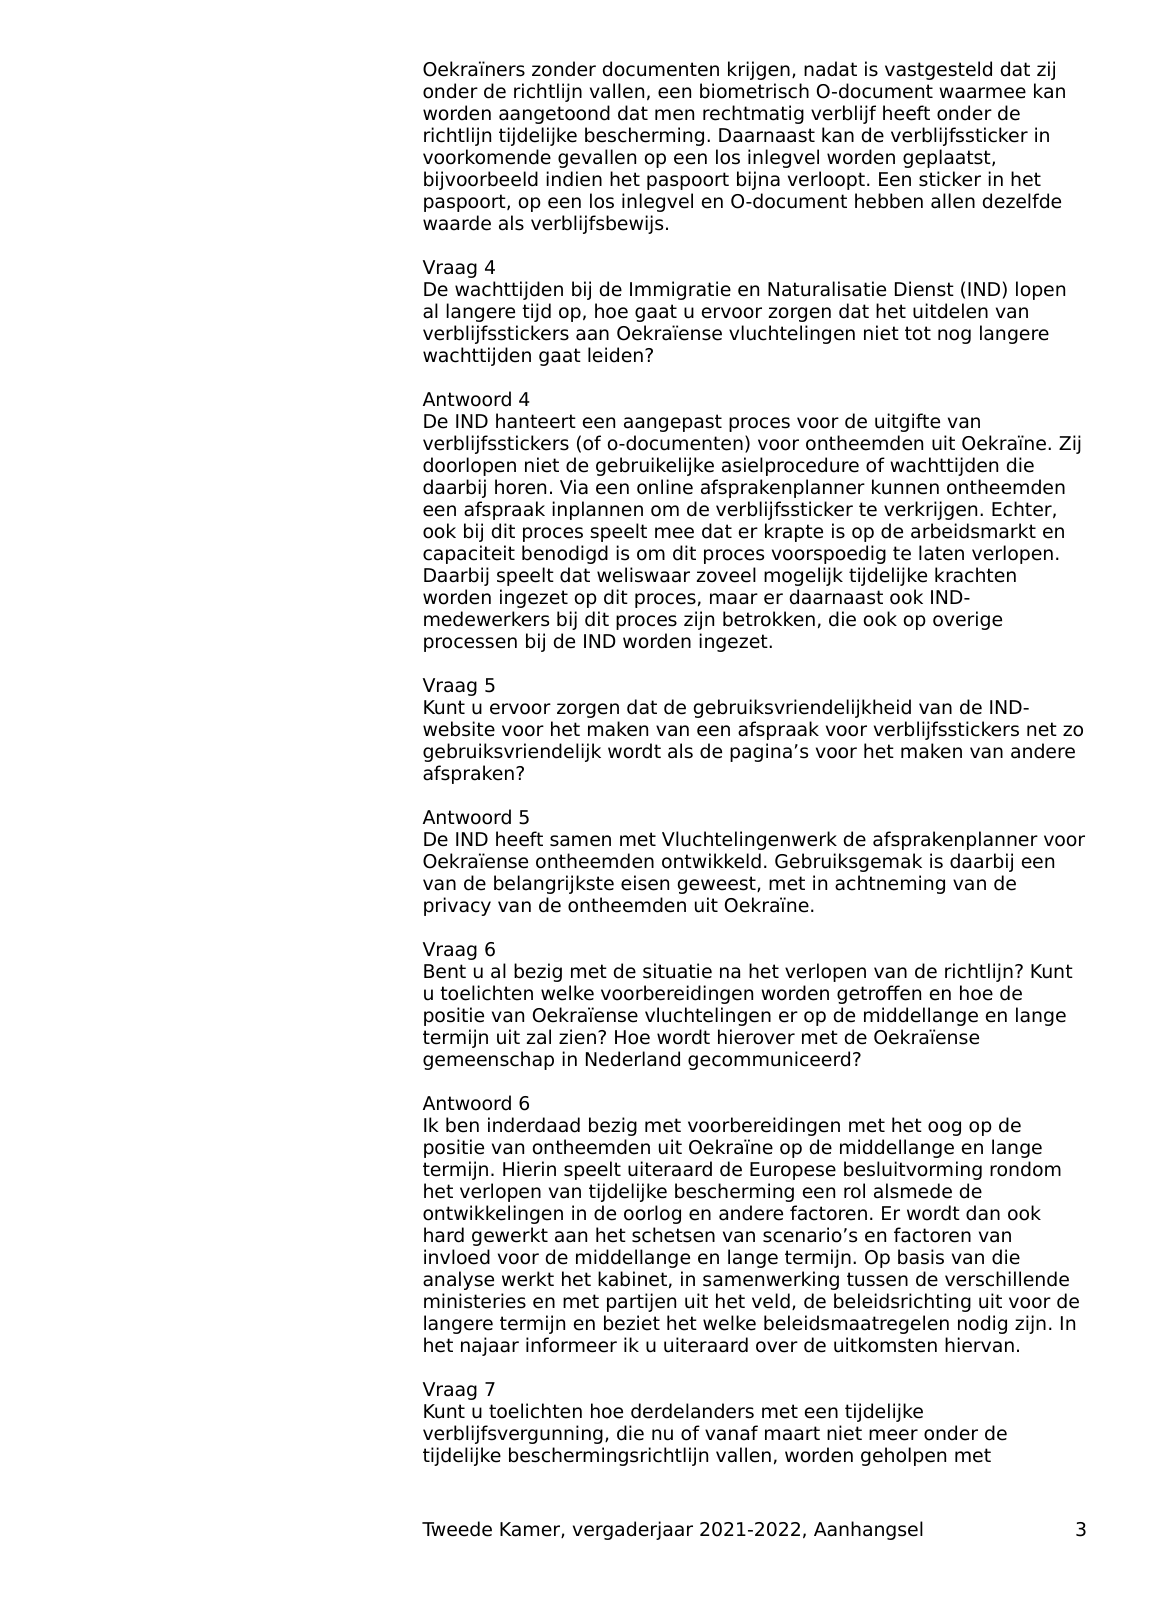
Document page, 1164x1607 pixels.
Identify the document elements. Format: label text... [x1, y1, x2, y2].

text Antwoord 5 [422, 807, 1087, 829]
text Kunt u toelichten hoe derdelanders met een tijdelijke verblijfsvergunning, die nu of vanaf maart niet meer onder de tijdelijke beschermingsrichtlijn vallen, worden geholpen met [422, 1401, 1087, 1467]
text De IND heeft samen met Vluchtelingenwerk de afsprakenplanner voor Oekraïense ontheemden ontwikkeld. Gebruiksgemak is daarbij een van de belangrijkste eisen geweest, met in achtneming van de privacy van de ontheemden uit Oekraïne. [422, 829, 1087, 917]
text Vraag 7 [422, 1379, 1087, 1401]
text De wachttijden bij de Immigratie en Naturalisatie Dienst (IND) lopen al langere tijd op, hoe gaat u ervoor zorgen dat het uitdelen van verblijfsstickers aan Oekraïense vluchtelingen niet tot nog langere wachttijden gaat leiden? [422, 279, 1087, 367]
text Vraag 6 [422, 939, 1087, 961]
text Bent u al bezig met de situatie na het verlopen van de richtlijn? Kunt u toelichten welke voorbereidingen worden getroffen en hoe de positie van Oekraïense vluchtelingen er op de middellange en lange termijn uit zal zien? Hoe wordt hierover met de Oekraïense gemeenschap in Nederland gecommuniceerd? [422, 961, 1087, 1071]
text Ik ben inderdaad bezig met voorbereidingen met het oog op de positie van ontheemden uit Oekraïne op de middellange en lange termijn. Hierin speelt uiteraard de Europese besluitvorming rondom het verlopen van tijdelijke bescherming een rol alsmede de ontwikkelingen in de oorlog en andere factoren. Er wordt dan ook hard gewerkt aan het schetsen van scenario’s en factoren van invloed voor de middellange en lange termijn. Op basis van die analyse werkt het kabinet, in samenwerking tussen de verschillende ministeries en met partijen uit het veld, de beleidsrichting uit voor de langere termijn en beziet het welke beleidsmaatregelen nodig zijn. In het najaar informeer ik u uiteraard over de uitkomsten hiervan. [422, 1115, 1087, 1357]
text Antwoord 6 [422, 1093, 1087, 1115]
text Kunt u ervoor zorgen dat de gebruiksvriendelijkheid van de IND-website voor het maken van een afspraak voor verblijfsstickers net zo gebruiksvriendelijk wordt als de pagina’s voor het maken van andere afspraken? [422, 697, 1087, 785]
text Vraag 5 [422, 675, 1087, 697]
text Vraag 4 [422, 257, 1087, 279]
text Oekraïners zonder documenten krijgen, nadat is vastgesteld dat zij onder de richtlijn vallen, een biometrisch O-document waarmee kan worden aangetoond dat men rechtmatig verblijf heeft onder de richtlijn tijdelijke bescherming. Daarnaast kan de verblijfssticker in voorkomende gevallen op een los inlegvel worden geplaatst, bijvoorbeeld indien het paspoort bijna verloopt. Een sticker in het paspoort, op een los inlegvel en O-document hebben allen dezelfde waarde als verblijfsbewijs. [422, 59, 1087, 235]
text De IND hanteert een aangepast proces voor de uitgifte van verblijfsstickers (of o-documenten) voor ontheemden uit Oekraïne. Zij doorlopen niet de gebruikelijke asielprocedure of wachttijden die daarbij horen. Via een online afsprakenplanner kunnen ontheemden een afspraak inplannen om de verblijfssticker te verkrijgen. Echter, ook bij dit proces speelt mee dat er krapte is op de arbeidsmarkt en capaciteit benodigd is om dit proces voorspoedig te laten verlopen. Daarbij speelt dat weliswaar zoveel mogelijk tijdelijke krachten worden ingezet op dit proces, maar er daarnaast ook IND-medewerkers bij dit proces zijn betrokken, die ook op overige processen bij de IND worden ingezet. [422, 411, 1087, 653]
text Antwoord 4 [422, 389, 1087, 411]
